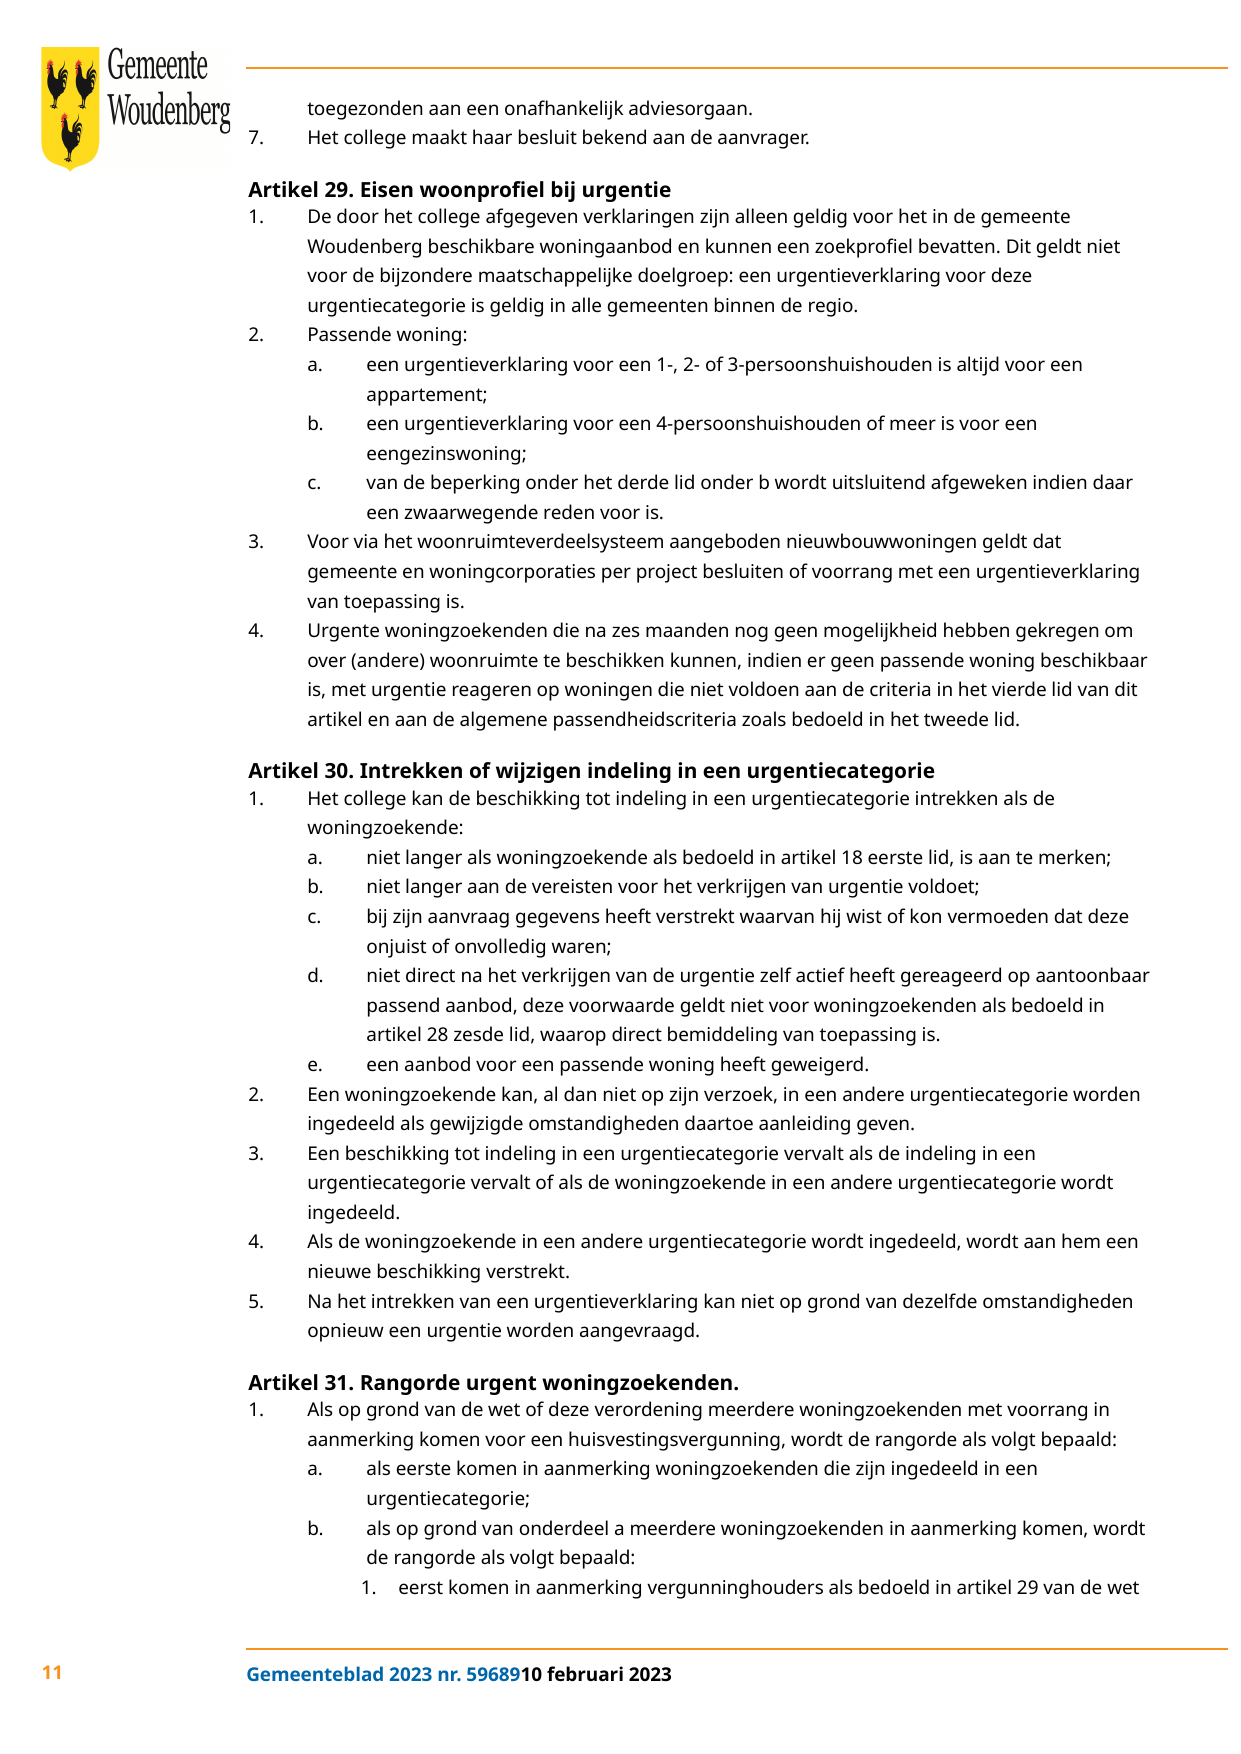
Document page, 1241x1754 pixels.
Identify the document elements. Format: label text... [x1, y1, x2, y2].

list Voor via het woonruimteverdeelsysteem aangeboden nieuwbouwwoningen geldt dat gemeente en woningcorporaties per project besluiten of voorrang met een urgentieverklaring van toepassing is. [248, 529, 1152, 613]
list Het college maakt haar besluit bekend aan de aanvrager. [248, 124, 1152, 150]
list Urgente woningzoekenden die na zes maanden nog geen mogelijkheid hebben gekregen om over (andere) woonruimte te beschikken kunnen, indien er geen passende woning beschikbaar is, met urgentie reageren op woningen die niet voldoen aan de criteria in het vierde lid van dit artikel en aan de algemene passendheidscriteria zoals bedoeld in het tweede lid. [248, 617, 1152, 732]
list Passende woning: [248, 322, 1152, 347]
list bij zijn aanvraag gegevens heeft verstrekt waarvan hij wist of kon vermoeden dat deze onjuist of onvolledig waren; [307, 903, 1152, 959]
list een aanbod voor een passende woning heeft geweigerd. [307, 1051, 1152, 1077]
list als op grond van onderdeel a meerdere woningzoekenden in aanmerking komen, wordt de rangorde als volgt bepaald: [307, 1515, 1152, 1570]
list niet langer aan de vereisten voor het verkrijgen van urgentie voldoet; [307, 874, 1152, 899]
list Als op grond van de wet of deze verordening meerdere woningzoekenden met voorrang in aanmerking komen voor een huisvestingsvergunning, wordt de rangorde als volgt bepaald: [248, 1396, 1152, 1452]
list Het college kan de beschikking tot indeling in een urgentiecategorie intrekken als de woningzoekende: [248, 785, 1152, 840]
list van de beperking onder het derde lid onder b wordt uitsluitend afgeweken indien daar een zwaarwegende reden voor is. [307, 469, 1152, 525]
list toegezonden aan een onafhankelijk adviesorgaan. [248, 95, 1152, 121]
list als eerste komen in aanmerking woningzoekenden die zijn ingedeeld in een urgentiecategorie; [307, 1456, 1152, 1511]
text Artikel 31. Rangorde urgent woningzoekenden. [248, 1368, 1152, 1396]
list De door het college afgegeven verklaringen zijn alleen geldig voor het in de gemeente Woudenberg beschikbare woningaanbod en kunnen een zoekprofiel bevatten. Dit geldt niet voor de bijzondere maatschappelijke doelgroep: een urgentieverklaring voor deze urgentiecategorie is geldig in alle gemeenten binnen de regio. [248, 203, 1152, 318]
picture [41, 47, 231, 172]
list Na het intrekken van een urgentieverklaring kan niet op grond van dezelfde omstandigheden opnieuw een urgentie worden aangevraagd. [248, 1288, 1152, 1343]
list een urgentieverklaring voor een 1-, 2- of 3-persoonshuishouden is altijd voor een appartement; [307, 351, 1152, 406]
text Artikel 30. Intrekken of wijzigen indeling in een urgentiecategorie [248, 757, 1152, 785]
list niet direct na het verkrijgen van de urgentie zelf actief heeft gereageerd op aantoonbaar passend aanbod, deze voorwaarde geldt niet voor woningzoekenden als bedoeld in artikel 28 zesde lid, waarop direct bemiddeling van toepassing is. [307, 962, 1152, 1047]
list Als de woningzoekende in een andere urgentiecategorie wordt ingedeeld, wordt aan hem een nieuwe beschikking verstrekt. [248, 1229, 1152, 1284]
list een urgentieverklaring voor een 4-persoonshuishouden of meer is voor een eengezinswoning; [307, 410, 1152, 466]
list eerst komen in aanmerking vergunninghouders als bedoeld in artikel 29 van de wet [361, 1574, 1152, 1599]
list niet langer als woningzoekende als bedoeld in artikel 18 eerste lid, is aan te merken; [307, 844, 1152, 870]
text Artikel 29. Eisen woonprofiel bij urgentie [248, 175, 1152, 203]
list Een beschikking tot indeling in een urgentiecategorie vervalt als de indeling in een urgentiecategorie vervalt of als de woningzoekende in een andere urgentiecategorie wordt ingedeeld. [248, 1140, 1152, 1225]
list Een woningzoekende kan, al dan niet op zijn verzoek, in een andere urgentiecategorie worden ingedeeld als gewijzigde omstandigheden daartoe aanleiding geven. [248, 1081, 1152, 1136]
